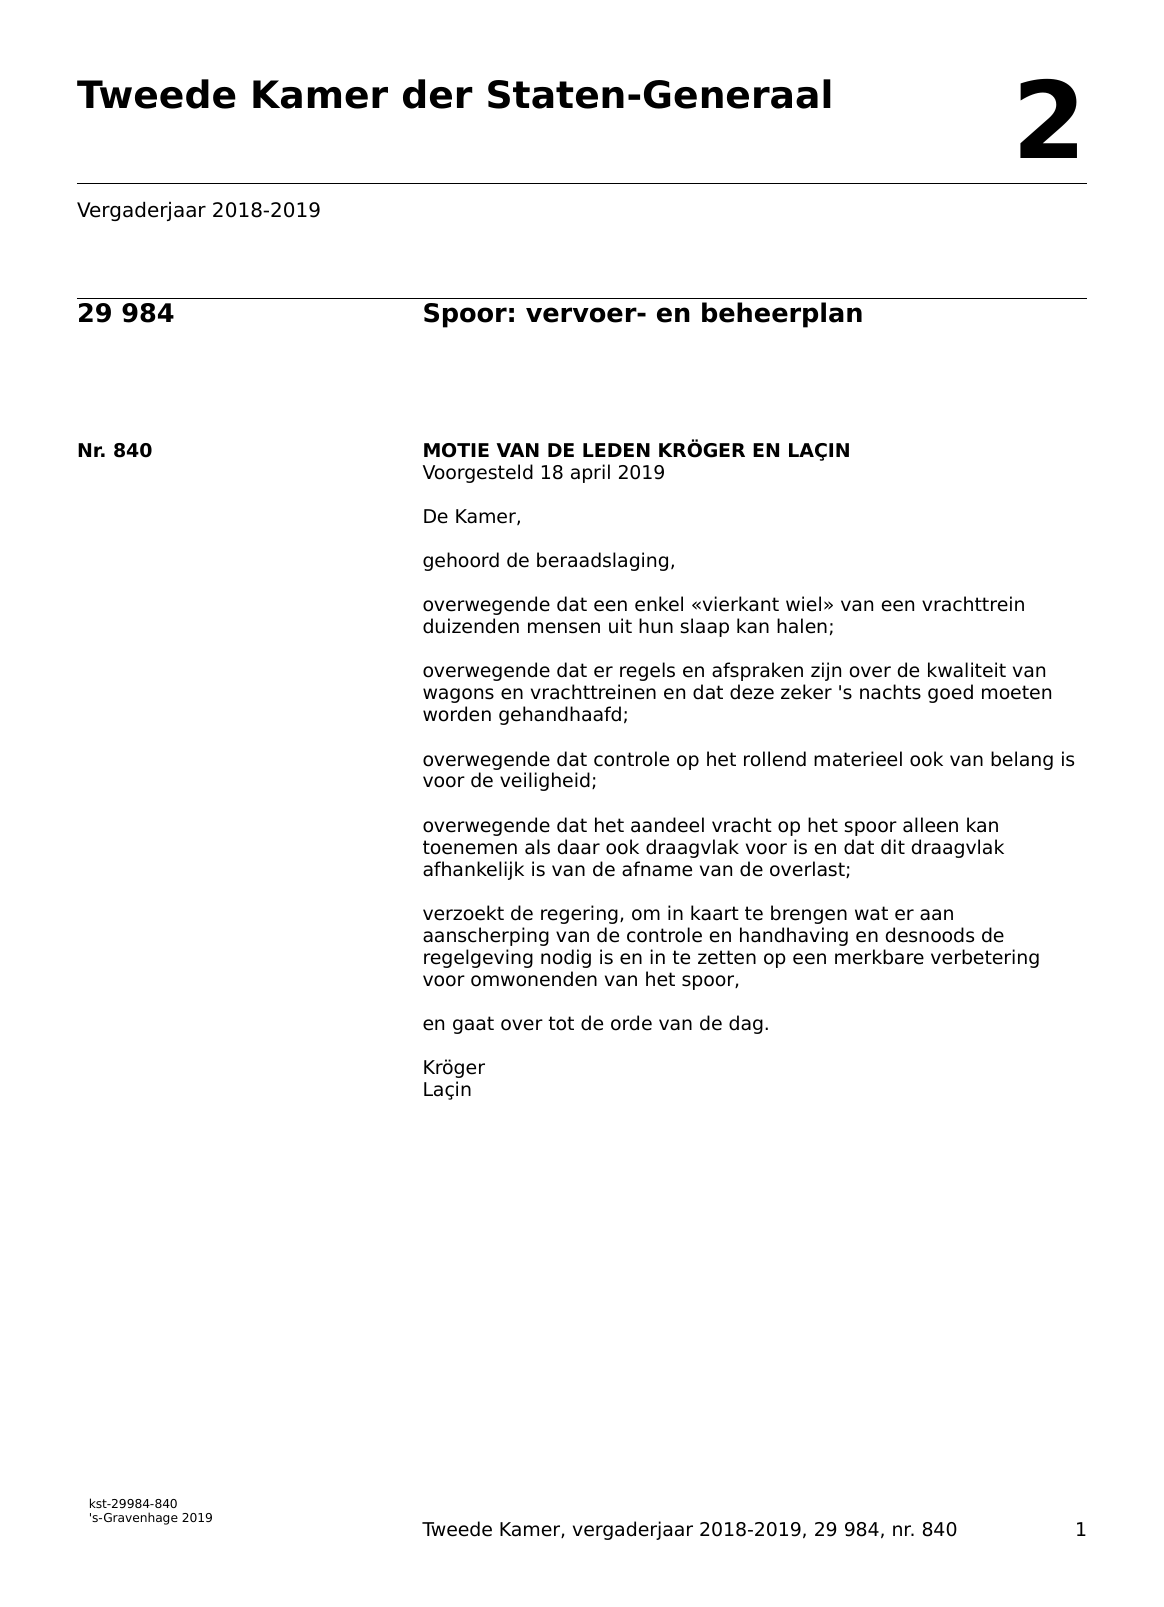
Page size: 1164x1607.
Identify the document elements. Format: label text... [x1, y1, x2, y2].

text en gaat over tot de orde van de dag. [422, 1013, 1087, 1035]
table_header Tweede Kamer der Staten-Generaal [77, 59, 886, 183]
subtitle 29 984 Spoor: vervoer- en beheerplan [77, 299, 1087, 329]
text Laçin [422, 1079, 1087, 1101]
text 's-Gravenhage 2019 [88, 1511, 323, 1525]
table_header 2 [886, 59, 1087, 183]
text gehoord de beraadslaging, [422, 550, 1087, 572]
subtitle Nr. 840 MOTIE VAN DE LEDEN KRÖGER EN LAÇIN [77, 440, 1087, 462]
text overwegende dat controle op het rollend materieel ook van belang is voor de veiligheid; [422, 748, 1087, 792]
table_cell Vergaderjaar 2018-2019 [77, 184, 1087, 298]
text overwegende dat een enkel «vierkant wiel» van een vrachttrein duizenden mensen uit hun slaap kan halen; [422, 594, 1087, 638]
text verzoekt de regering, om in kaart te brengen wat er aan aanscherping van de controle en handhaving en desnoods de regelgeving nodig is en in te zetten op een merkbare verbetering voor omwonenden van het spoor, [422, 903, 1087, 991]
text overwegende dat er regels en afspraken zijn over de kwaliteit van wagons en vrachttreinen en dat deze zeker 's nachts goed moeten worden gehandhaafd; [422, 660, 1087, 726]
text kst-29984-840 [88, 1497, 323, 1511]
text Voorgesteld 18 april 2019 [422, 462, 1087, 484]
text overwegende dat het aandeel vracht op het spoor alleen kan toenemen als daar ook draagvlak voor is en dat dit draagvlak afhankelijk is van de afname van de overlast; [422, 814, 1087, 881]
text De Kamer, [422, 506, 1087, 528]
text Kröger [422, 1057, 1087, 1079]
